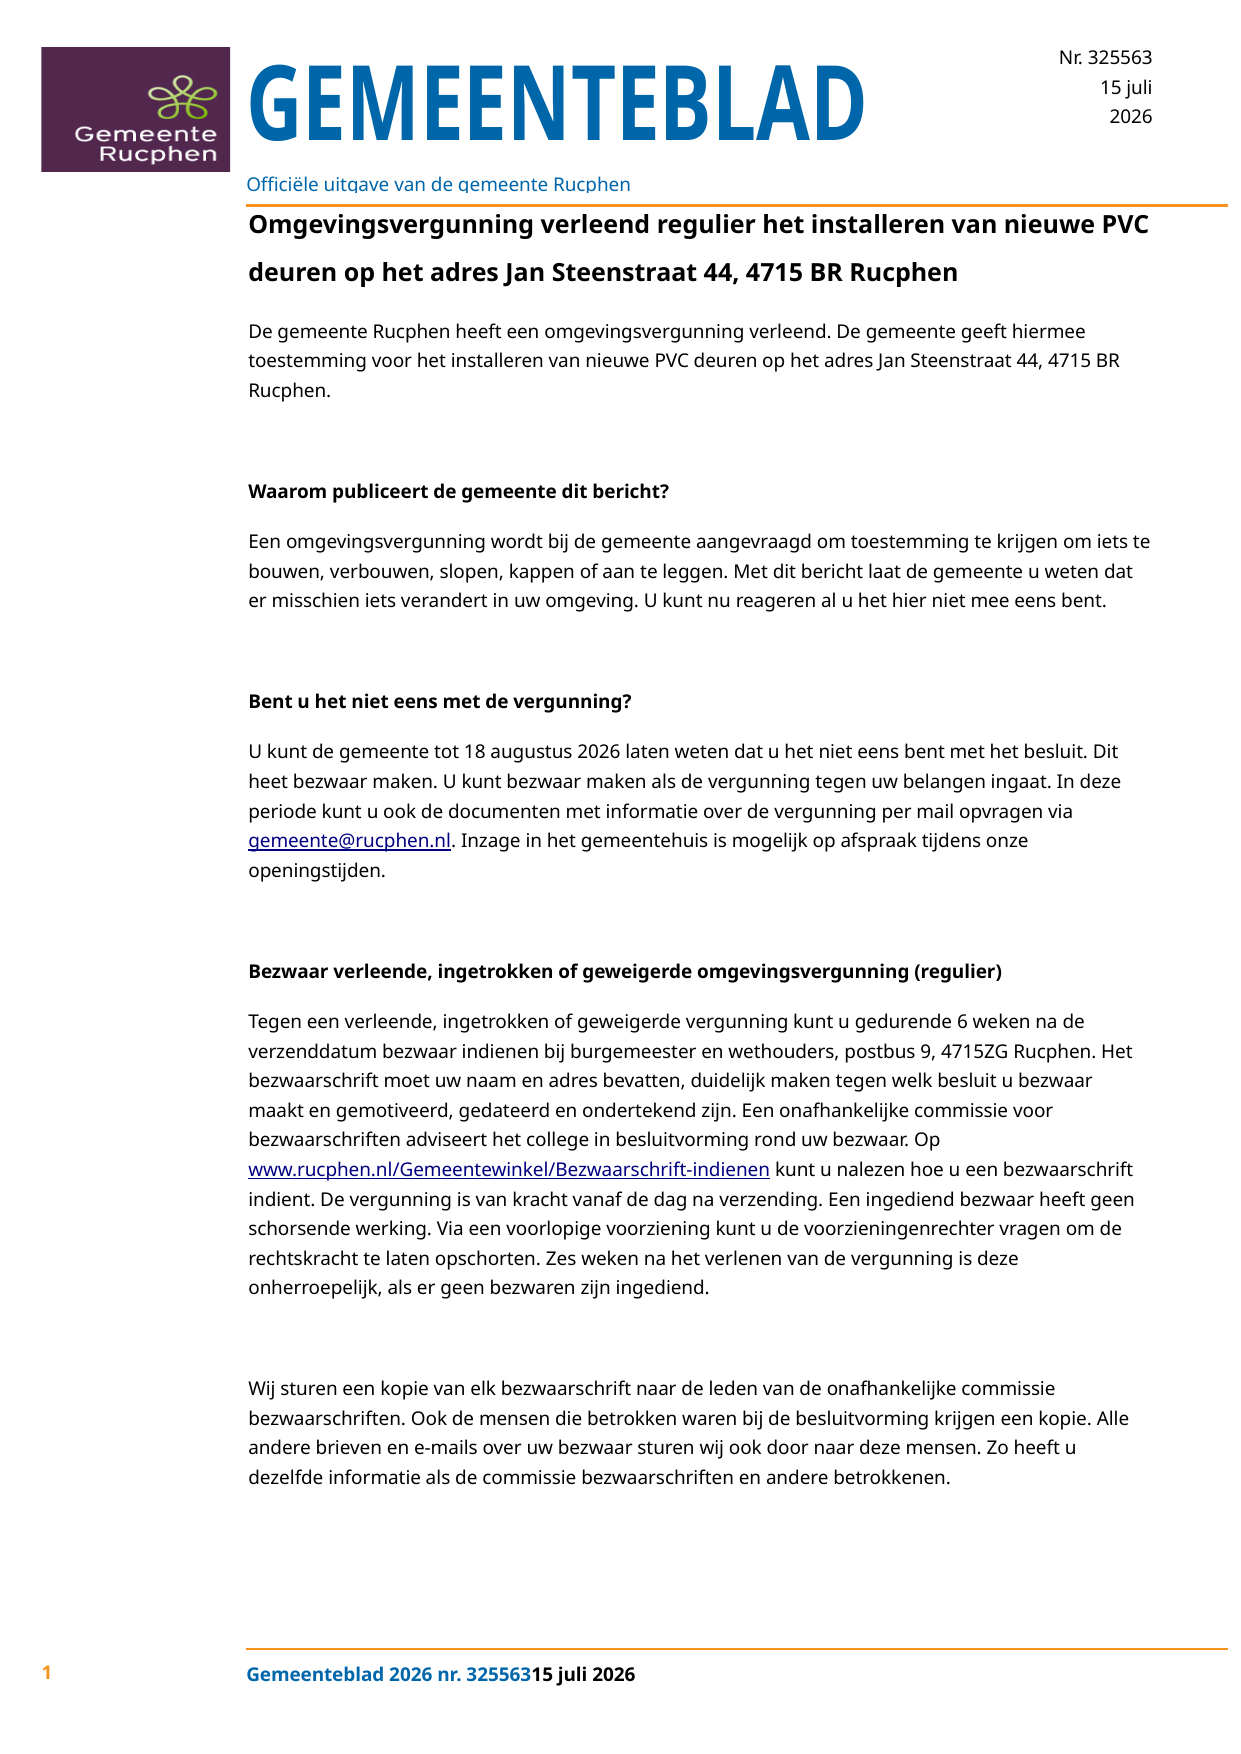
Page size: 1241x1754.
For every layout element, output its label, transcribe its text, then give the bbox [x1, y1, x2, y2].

text De gemeente Rucphen heeft een omgevingsvergunning verleend. De gemeente geeft hiermee toestemming voor het installeren van nieuwe PVC deuren op het adres Jan Steenstraat 44, 4715 BR Rucphen. [248, 318, 1152, 403]
text Tegen een verleende, ingetrokken of geweigerde vergunning kunt u gedurende 6 weken na de verzenddatum bezwaar indienen bij burgemeester en wethouders, postbus 9, 4715ZG Rucphen. Het bezwaarschrift moet uw naam en adres bevatten, duidelijk maken tegen welk besluit u bezwaar maakt en gemotiveerd, gedateerd en ondertekend zijn. Een onafhankelijke commissie voor bezwaarschriften adviseert het college in besluitvorming rond uw bezwaar. Op www.rucphen.nl/Gemeentewinkel/Bezwaarschrift-indienen kunt u nalezen hoe u een bezwaarschrift indient. De vergunning is van kracht vanaf de dag na verzending. Een ingediend bezwaar heeft geen schorsende werking. Via een voorlopige voorziening kunt u de voorzieningenrechter vragen om de rechtskracht te laten opschorten. Zes weken na het verlenen van de vergunning is deze onherroepelijk, als er geen bezwaren zijn ingediend. [248, 1008, 1152, 1300]
text Waarom publiceert de gemeente dit bericht? [248, 478, 1152, 504]
text Bezwaar verleende, ingetrokken of geweigerde omgevingsvergunning (regulier) [248, 958, 1152, 984]
text U kunt de gemeente tot 18 augustus 2026 laten weten dat u het niet eens bent met het besluit. Dit heet bezwaar maken. U kunt bezwaar maken als de vergunning tegen uw belangen ingaat. In deze periode kunt u ook de documenten met informatie over de vergunning per mail opvragen via gemeente@rucphen.nl. Inzage in het gemeentehuis is mogelijk op afspraak tijdens onze openingstijden. [248, 739, 1152, 883]
text Een omgevingsvergunning wordt bij de gemeente aangevraagd om toestemming te krijgen om iets te bouwen, verbouwen, slopen, kappen of aan te leggen. Met dit bericht laat de gemeente u weten dat er misschien iets verandert in uw omgeving. U kunt nu reageren al u het hier niet mee eens bent. [248, 528, 1152, 613]
text Wij sturen een kopie van elk bezwaarschrift naar de leden van de onafhankelijke commissie bezwaarschriften. Ook de mensen die betrokken waren bij de besluitvorming krijgen een kopie. Alle andere brieven en e-mails over uw bezwaar sturen wij ook door naar deze mensen. Zo heeft u dezelfde informatie als de commissie bezwaarschriften en andere betrokkenen. [248, 1375, 1152, 1490]
picture [41, 47, 231, 172]
text Omgevingsvergunning verleend regulier het installeren van nieuwe PVC deuren op het adres Jan Steenstraat 44, 4715 BR Rucphen [248, 207, 1152, 288]
text Bent u het niet eens met de vergunning? [248, 688, 1152, 714]
